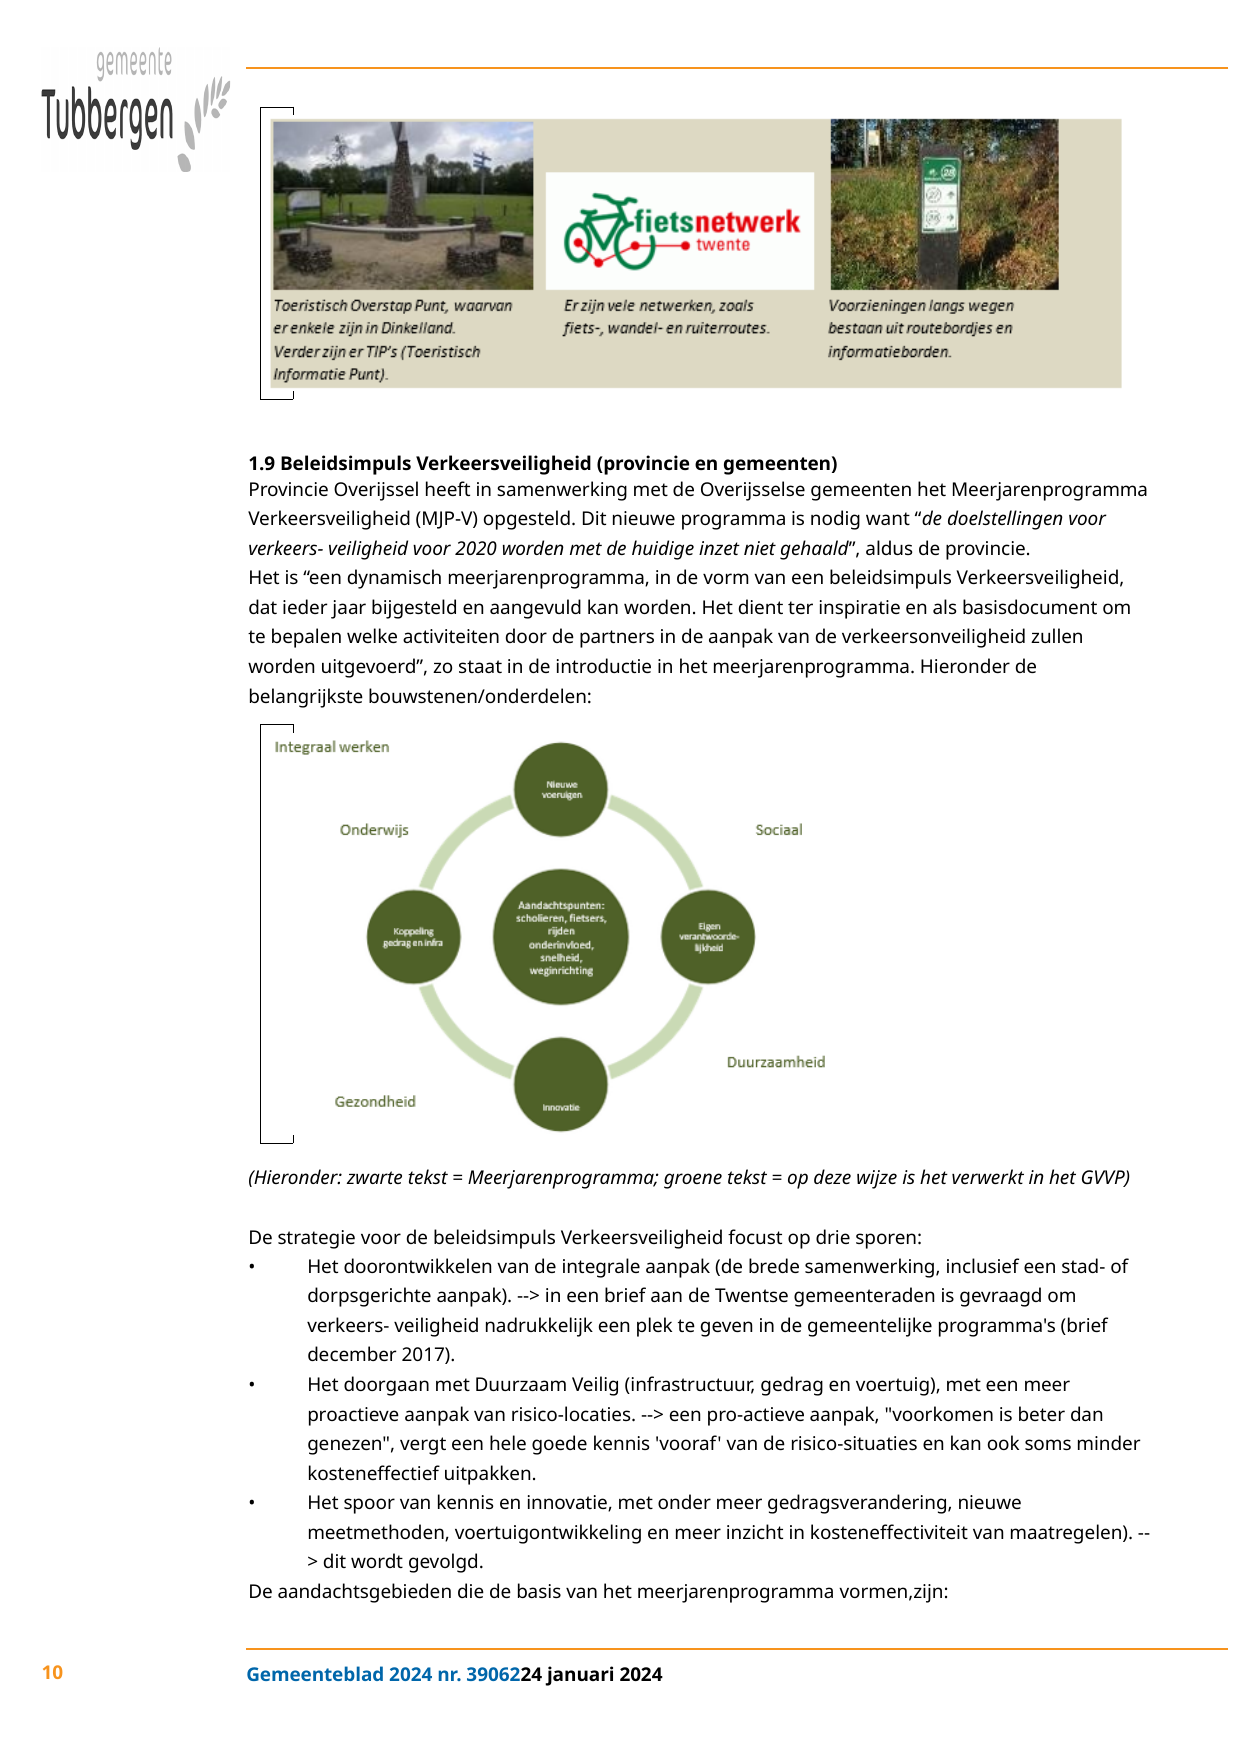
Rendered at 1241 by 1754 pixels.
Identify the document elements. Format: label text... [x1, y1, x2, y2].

picture [268, 733, 830, 1135]
text Het is “een dynamisch meerjarenprogramma, in de vorm van een beleidsimpuls Verkeersveiligheid, dat ieder jaar bijgesteld en aangevuld kan worden. Het dient ter inspiratie en als basisdocument om te bepalen welke activiteiten door de partners in de aanpak van de verkeersonveiligheid zullen worden uitgevoerd”, zo staat in de introductie in het meerjarenprogramma. Hieronder de belangrijkste bouwstenen/onderdelen: [248, 564, 1152, 709]
list Het spoor van kennis en innovatie, met onder meer gedragsverandering, nieuwe meetmethoden, voertuigontwikkeling en meer inzicht in kosteneffectiviteit van maatregelen). --> dit wordt gevolgd. [248, 1489, 1152, 1574]
text 1.9 Beleidsimpuls Verkeersveiligheid (provincie en gemeenten) [248, 450, 1152, 476]
text Provincie Overijssel heeft in samenwerking met de Overijsselse gemeenten het Meerjarenprogramma Verkeersveiligheid (MJP-V) opgesteld. Dit nieuwe programma is nodig want “de doelstellingen voor verkeers- veiligheid voor 2020 worden met de huidige inzet niet gehaald”, aldus de provincie. [248, 476, 1152, 561]
list Het doorontwikkelen van de integrale aanpak (de brede samenwerking, inclusief een stad- of dorpsgerichte aanpak). --> in een brief aan de Twentse gemeenteraden is gevraagd om verkeers- veiligheid nadrukkelijk een plek te geven in de gemeentelijke programma's (brief december 2017). [248, 1253, 1152, 1367]
table_header De aandachtsgebieden die de basis van het meerjarenprogramma vormen,zijn: [248, 1578, 1152, 1604]
text (Hieronder: zwarte tekst = Meerjarenprogramma; groene tekst = op deze wijze is het verwerkt in het GVVP) [248, 1164, 1152, 1190]
list Het doorgaan met Duurzaam Veilig (infrastructuur, gedrag en voertuig), met een meer proactieve aanpak van risico-locaties. --> een pro-actieve aanpak, "voorkomen is beter dan genezen", vergt een hele goede kennis 'vooraf' van de risico-situaties en kan ook soms minder kosteneffectief uitpakken. [248, 1371, 1152, 1486]
table_header De strategie voor de beleidsimpuls Verkeersveiligheid focust op drie sporen: [248, 1224, 1152, 1249]
picture [41, 47, 231, 172]
picture [268, 115, 1125, 391]
